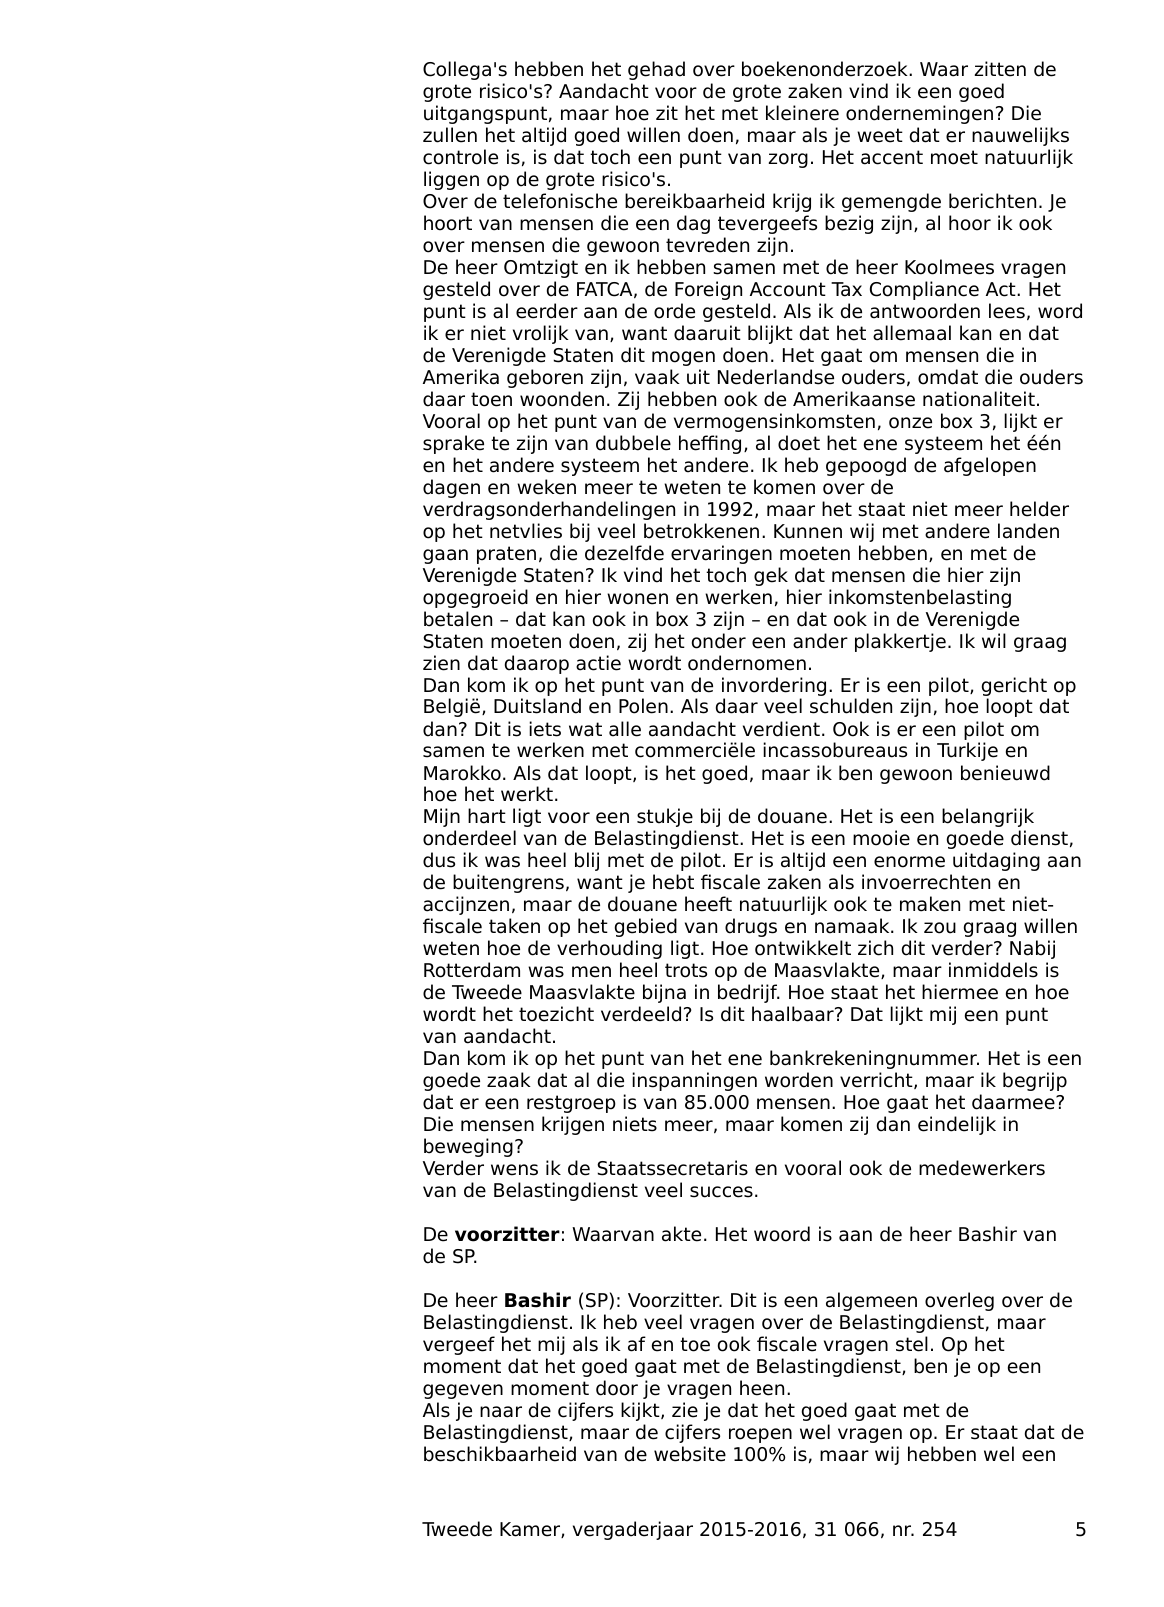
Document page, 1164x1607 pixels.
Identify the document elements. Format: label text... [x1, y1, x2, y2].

text De voorzitter: Waarvan akte. Het woord is aan de heer Bashir van de SP. [422, 1224, 1087, 1268]
text De heer Omtzigt en ik hebben samen met de heer Koolmees vragen gesteld over de FATCA, de Foreign Account Tax Compliance Act. Het punt is al eerder aan de orde gesteld. Als ik de antwoorden lees, word ik er niet vrolijk van, want daaruit blijkt dat het allemaal kan en dat de Verenigde Staten dit mogen doen. Het gaat om mensen die in Amerika geboren zijn, vaak uit Nederlandse ouders, omdat die ouders daar toen woonden. Zij hebben ook de Amerikaanse nationaliteit. Vooral op het punt van de vermogensinkomsten, onze box 3, lijkt er sprake te zijn van dubbele heffing, al doet het ene systeem het één en het andere systeem het andere. Ik heb gepoogd de afgelopen dagen en weken meer te weten te komen over de verdragsonderhandelingen in 1992, maar het staat niet meer helder op het netvlies bij veel betrokkenen. Kunnen wij met andere landen gaan praten, die dezelfde ervaringen moeten hebben, en met de Verenigde Staten? Ik vind het toch gek dat mensen die hier zijn opgegroeid en hier wonen en werken, hier inkomstenbelasting betalen – dat kan ook in box 3 zijn – en dat ook in de Verenigde Staten moeten doen, zij het onder een ander plakkertje. Ik wil graag zien dat daarop actie wordt ondernomen. [422, 257, 1087, 674]
text Dan kom ik op het punt van de invordering. Er is een pilot, gericht op België, Duitsland en Polen. Als daar veel schulden zijn, hoe loopt dat dan? Dit is iets wat alle aandacht verdient. Ook is er een pilot om samen te werken met commerciële incassobureaus in Turkije en Marokko. Als dat loopt, is het goed, maar ik ben gewoon benieuwd hoe het werkt. [422, 674, 1087, 806]
text De heer Bashir (SP): Voorzitter. Dit is een algemeen overleg over de Belastingdienst. Ik heb veel vragen over de Belastingdienst, maar vergeef het mij als ik af en toe ook fiscale vragen stel. Op het moment dat het goed gaat met de Belastingdienst, ben je op een gegeven moment door je vragen heen. [422, 1290, 1087, 1400]
text Mijn hart ligt voor een stukje bij de douane. Het is een belangrijk onderdeel van de Belastingdienst. Het is een mooie en goede dienst, dus ik was heel blij met de pilot. Er is altijd een enorme uitdaging aan de buitengrens, want je hebt fiscale zaken als invoerrechten en accijnzen, maar de douane heeft natuurlijk ook te maken met niet-fiscale taken op het gebied van drugs en namaak. Ik zou graag willen weten hoe de verhouding ligt. Hoe ontwikkelt zich dit verder? Nabij Rotterdam was men heel trots op de Maasvlakte, maar inmiddels is de Tweede Maasvlakte bijna in bedrijf. Hoe staat het hiermee en hoe wordt het toezicht verdeeld? Is dit haalbaar? Dat lijkt mij een punt van aandacht. [422, 806, 1087, 1048]
text Als je naar de cijfers kijkt, zie je dat het goed gaat met de Belastingdienst, maar de cijfers roepen wel vragen op. Er staat dat de beschikbaarheid van de website 100% is, maar wij hebben wel een [422, 1400, 1087, 1466]
text Over de telefonische bereikbaarheid krijg ik gemengde berichten. Je hoort van mensen die een dag tevergeefs bezig zijn, al hoor ik ook over mensen die gewoon tevreden zijn. [422, 191, 1087, 257]
text Collega's hebben het gehad over boekenonderzoek. Waar zitten de grote risico's? Aandacht voor de grote zaken vind ik een goed uitgangspunt, maar hoe zit het met kleinere ondernemingen? Die zullen het altijd goed willen doen, maar als je weet dat er nauwelijks controle is, is dat toch een punt van zorg. Het accent moet natuurlijk liggen op de grote risico's. [422, 59, 1087, 191]
text Dan kom ik op het punt van het ene bankrekeningnummer. Het is een goede zaak dat al die inspanningen worden verricht, maar ik begrijp dat er een restgroep is van 85.000 mensen. Hoe gaat het daarmee? Die mensen krijgen niets meer, maar komen zij dan eindelijk in beweging? [422, 1048, 1087, 1158]
text Verder wens ik de Staatssecretaris en vooral ook de medewerkers van de Belastingdienst veel succes. [422, 1158, 1087, 1202]
